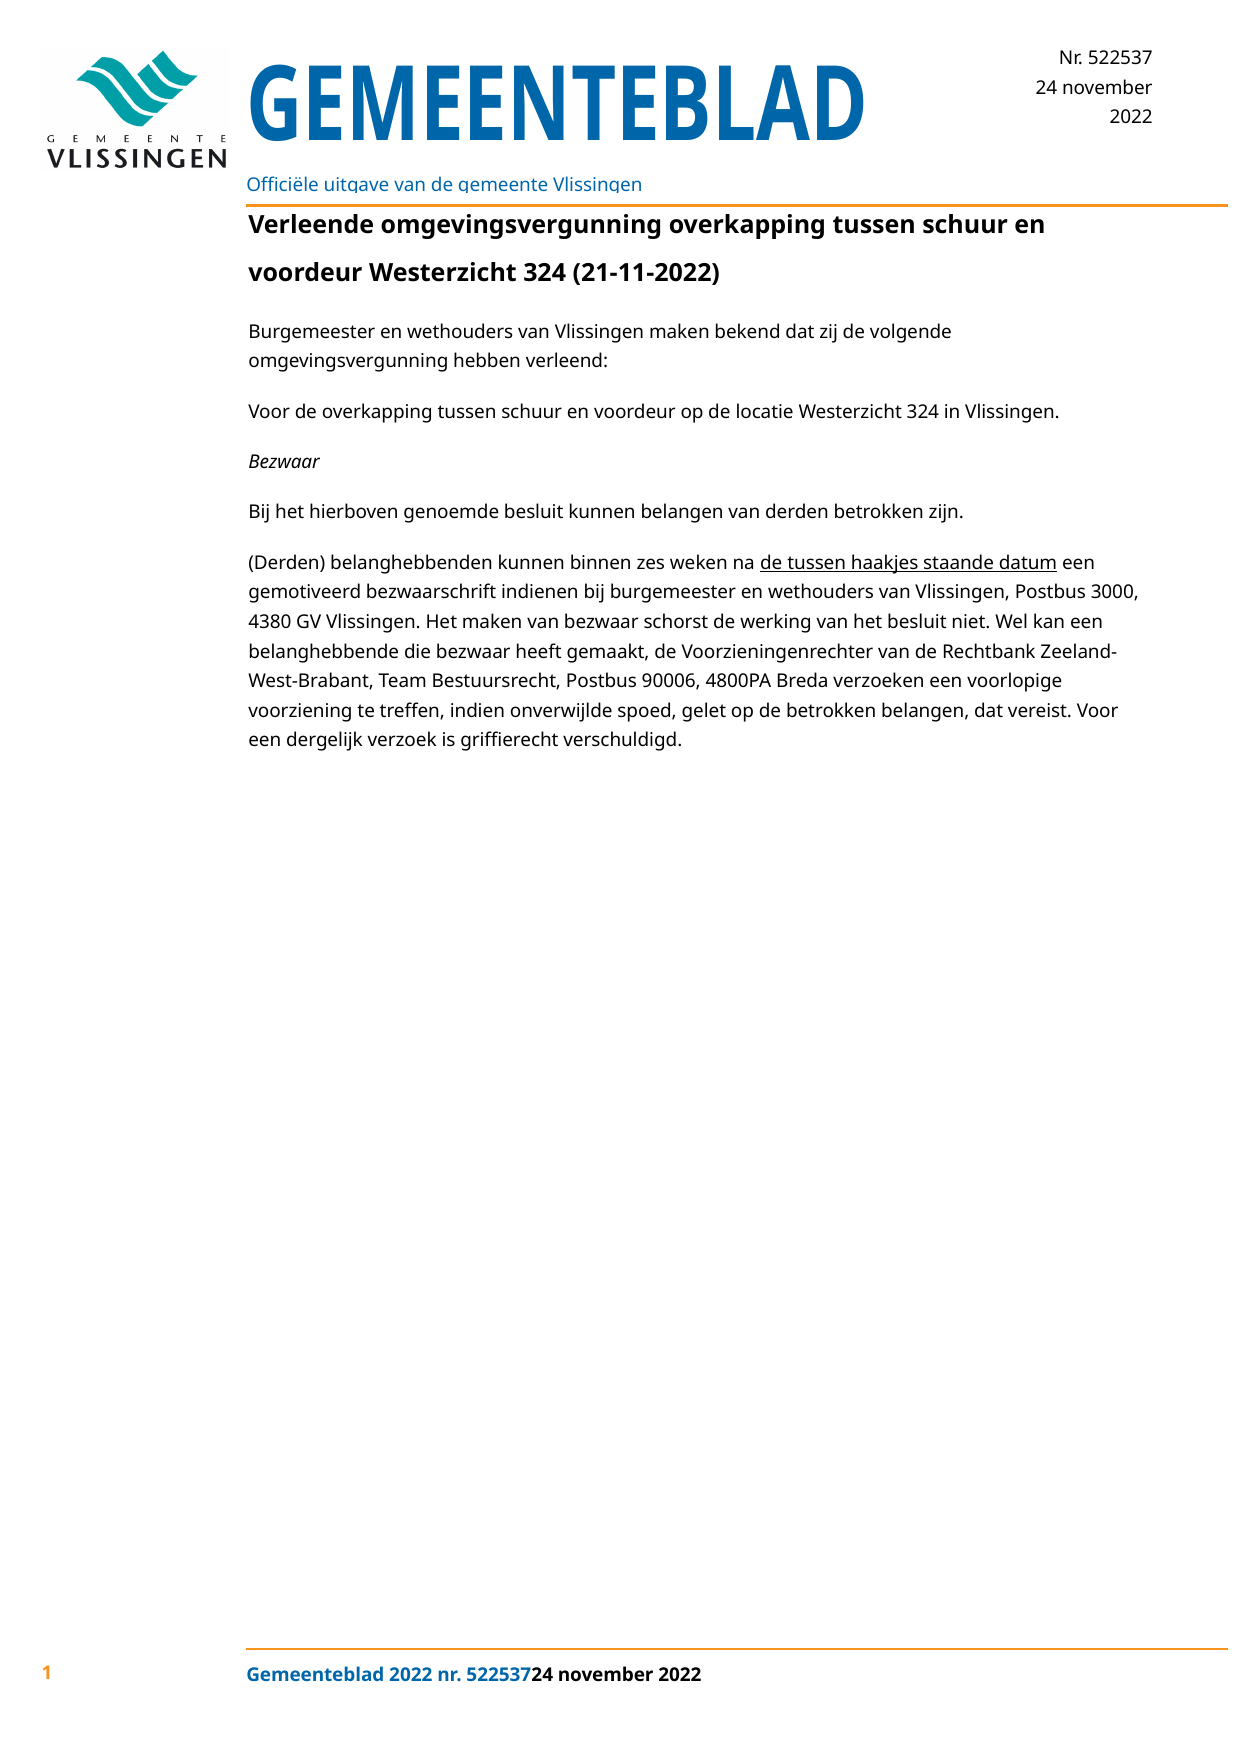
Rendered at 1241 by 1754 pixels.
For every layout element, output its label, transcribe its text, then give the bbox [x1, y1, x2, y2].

text Burgemeester en wethouders van Vlissingen maken bekend dat zij de volgende omgevingsvergunning hebben verleend: [248, 318, 1152, 373]
picture [41, 47, 231, 172]
text Verleende omgevingsvergunning overkapping tussen schuur en voordeur Westerzicht 324 (21-11-2022) [248, 207, 1152, 288]
text Bij het hierboven genoemde besluit kunnen belangen van derden betrokken zijn. [248, 499, 1152, 524]
text (Derden) belanghebbenden kunnen binnen zes weken na de tussen haakjes staande datum een gemotiveerd bezwaarschrift indienen bij burgemeester en wethouders van Vlissingen, Postbus 3000, 4380 GV Vlissingen. Het maken van bezwaar schorst de werking van het besluit niet. Wel kan een belanghebbende die bezwaar heeft gemaakt, de Voorzieningenrechter van de Rechtbank Zeeland-West-Brabant, Team Bestuursrecht, Postbus 90006, 4800PA Breda verzoeken een voorlopige voorziening te treffen, indien onverwijlde spoed, gelet op de betrokken belangen, dat vereist. Voor een dergelijk verzoek is griffierecht verschuldigd. [248, 549, 1152, 752]
text Voor de overkapping tussen schuur en voordeur op de locatie Westerzicht 324 in Vlissingen. [248, 398, 1152, 424]
text Bezwaar [248, 448, 1152, 474]
